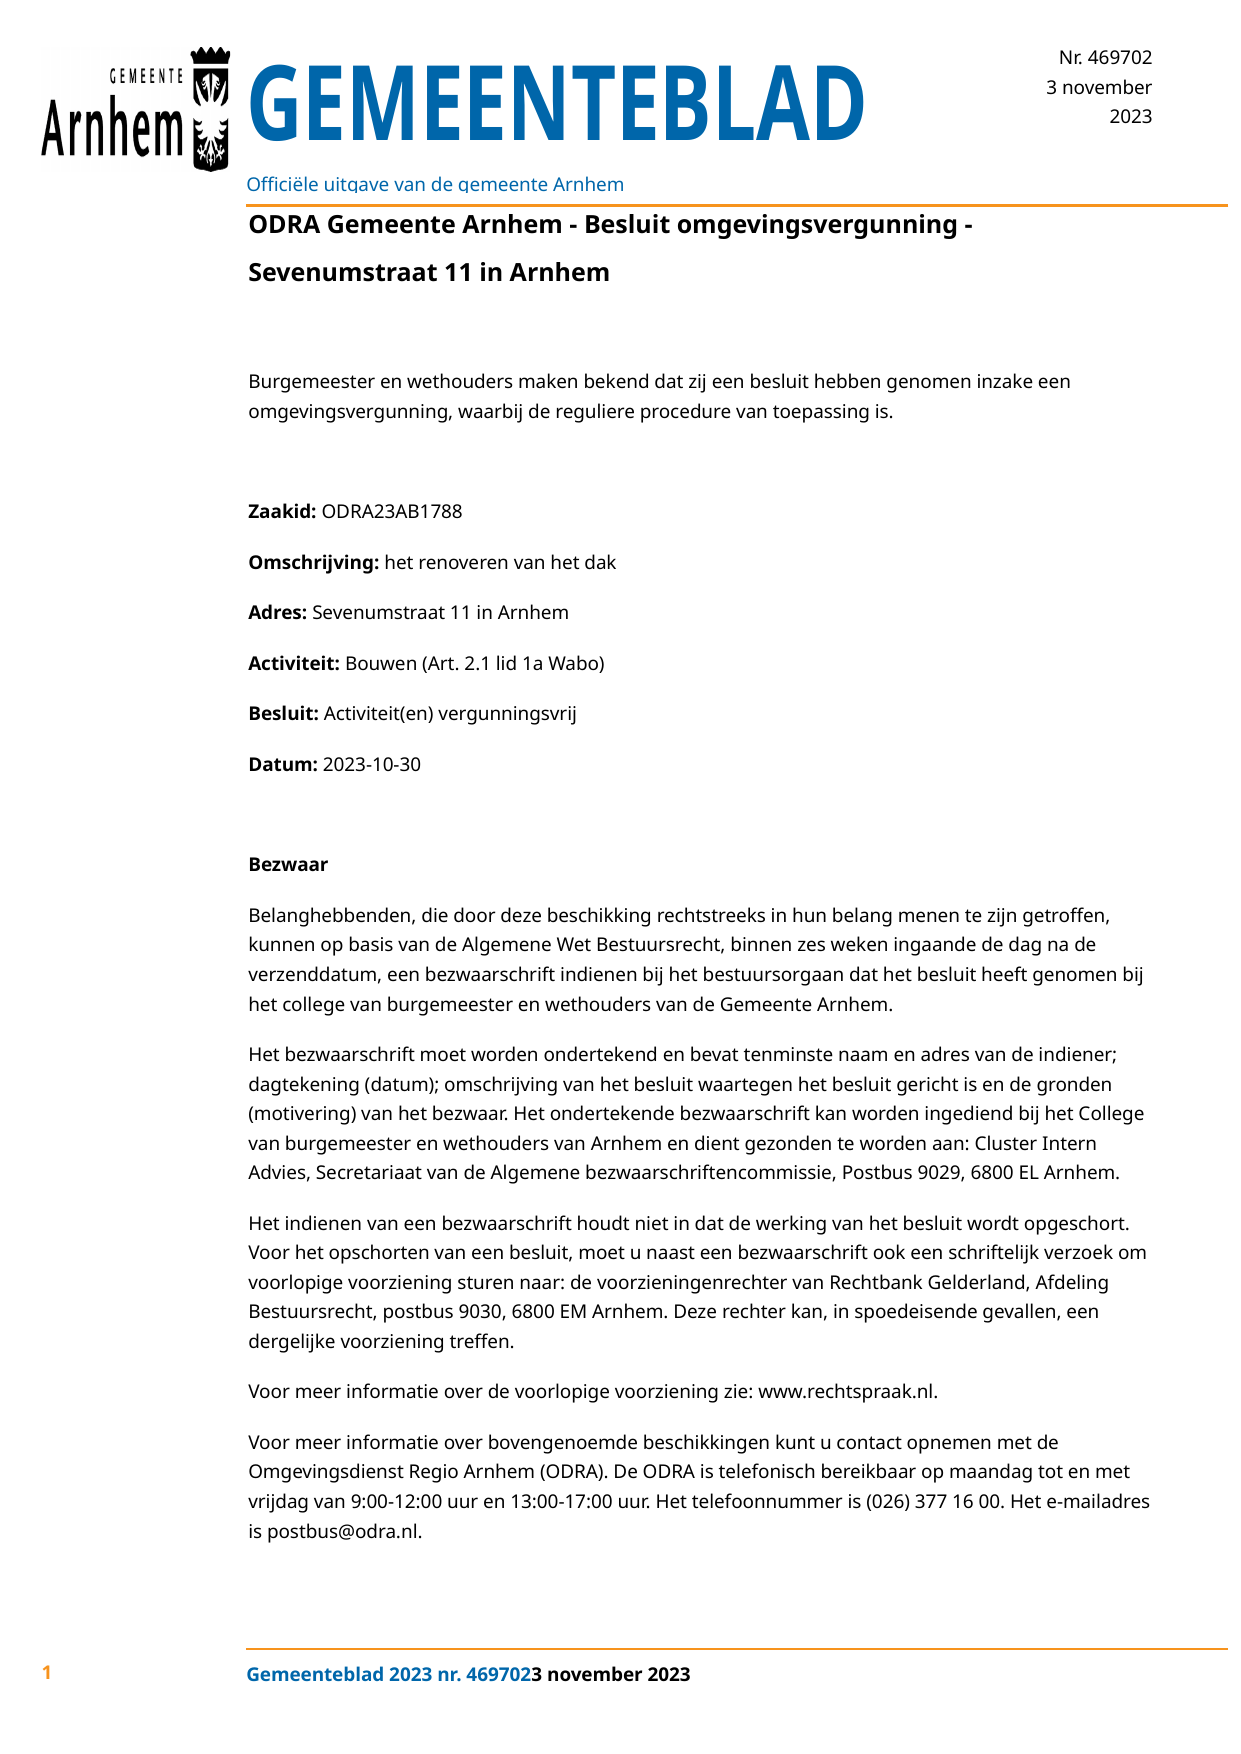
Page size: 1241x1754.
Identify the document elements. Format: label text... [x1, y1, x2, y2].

text Datum: 2023-10-30 [248, 751, 1152, 777]
text Zaakid: ODRA23AB1788 [248, 499, 1152, 524]
text Belanghebbenden, die door deze beschikking rechtstreeks in hun belang menen te zijn getroffen, kunnen op basis van de Algemene Wet Bestuursrecht, binnen zes weken ingaande de dag na de verzenddatum, een bezwaarschrift indienen bij het bestuursorgaan dat het besluit heeft genomen bij het college van burgemeester en wethouders van de Gemeente Arnhem. [248, 902, 1152, 1017]
picture [41, 47, 231, 172]
text Het bezwaarschrift moet worden ondertekend en bevat tenminste naam en adres van de indiener; dagtekening (datum); omschrijving van het besluit waartegen het besluit gericht is en de gronden (motivering) van het bezwaar. Het ondertekende bezwaarschrift kan worden ingediend bij het College van burgemeester en wethouders van Arnhem en dient gezonden te worden aan: Cluster Intern Advies, Secretariaat van de Algemene bezwaarschriftencommissie, Postbus 9029, 6800 EL Arnhem. [248, 1041, 1152, 1185]
text Activiteit: Bouwen (Art. 2.1 lid 1a Wabo) [248, 650, 1152, 676]
text Besluit: Activiteit(en) vergunningsvrij [248, 700, 1152, 726]
text Voor meer informatie over de voorlopige voorziening zie: www.rechtspraak.nl. [248, 1379, 1152, 1404]
text Het indienen van een bezwaarschrift houdt niet in dat de werking van het besluit wordt opgeschort. Voor het opschorten van een besluit, moet u naast een bezwaarschrift ook een schriftelijk verzoek om voorlopige voorziening sturen naar: de voorzieningenrechter van Rechtbank Gelderland, Afdeling Bestuursrecht, postbus 9030, 6800 EM Arnhem. Deze rechter kan, in spoedeisende gevallen, een dergelijke voorziening treffen. [248, 1210, 1152, 1354]
text Voor meer informatie over bovengenoemde beschikkingen kunt u contact opnemen met de Omgevingsdienst Regio Arnhem (ODRA). De ODRA is telefonisch bereikbaar op maandag tot en met vrijdag van 9:00-12:00 uur en 13:00-17:00 uur. Het telefoonnummer is (026) 377 16 00. Het e-mailadres is postbus@odra.nl. [248, 1429, 1152, 1544]
text Burgemeester en wethouders maken bekend dat zij een besluit hebben genomen inzake een omgevingsvergunning, waarbij de reguliere procedure van toepassing is. [248, 368, 1152, 424]
text Omschrijving: het renoveren van het dak [248, 549, 1152, 575]
text Adres: Sevenumstraat 11 in Arnhem [248, 599, 1152, 625]
text Bezwaar [248, 852, 1152, 877]
text ODRA Gemeente Arnhem - Besluit omgevingsvergunning - Sevenumstraat 11 in Arnhem [248, 207, 1152, 288]
